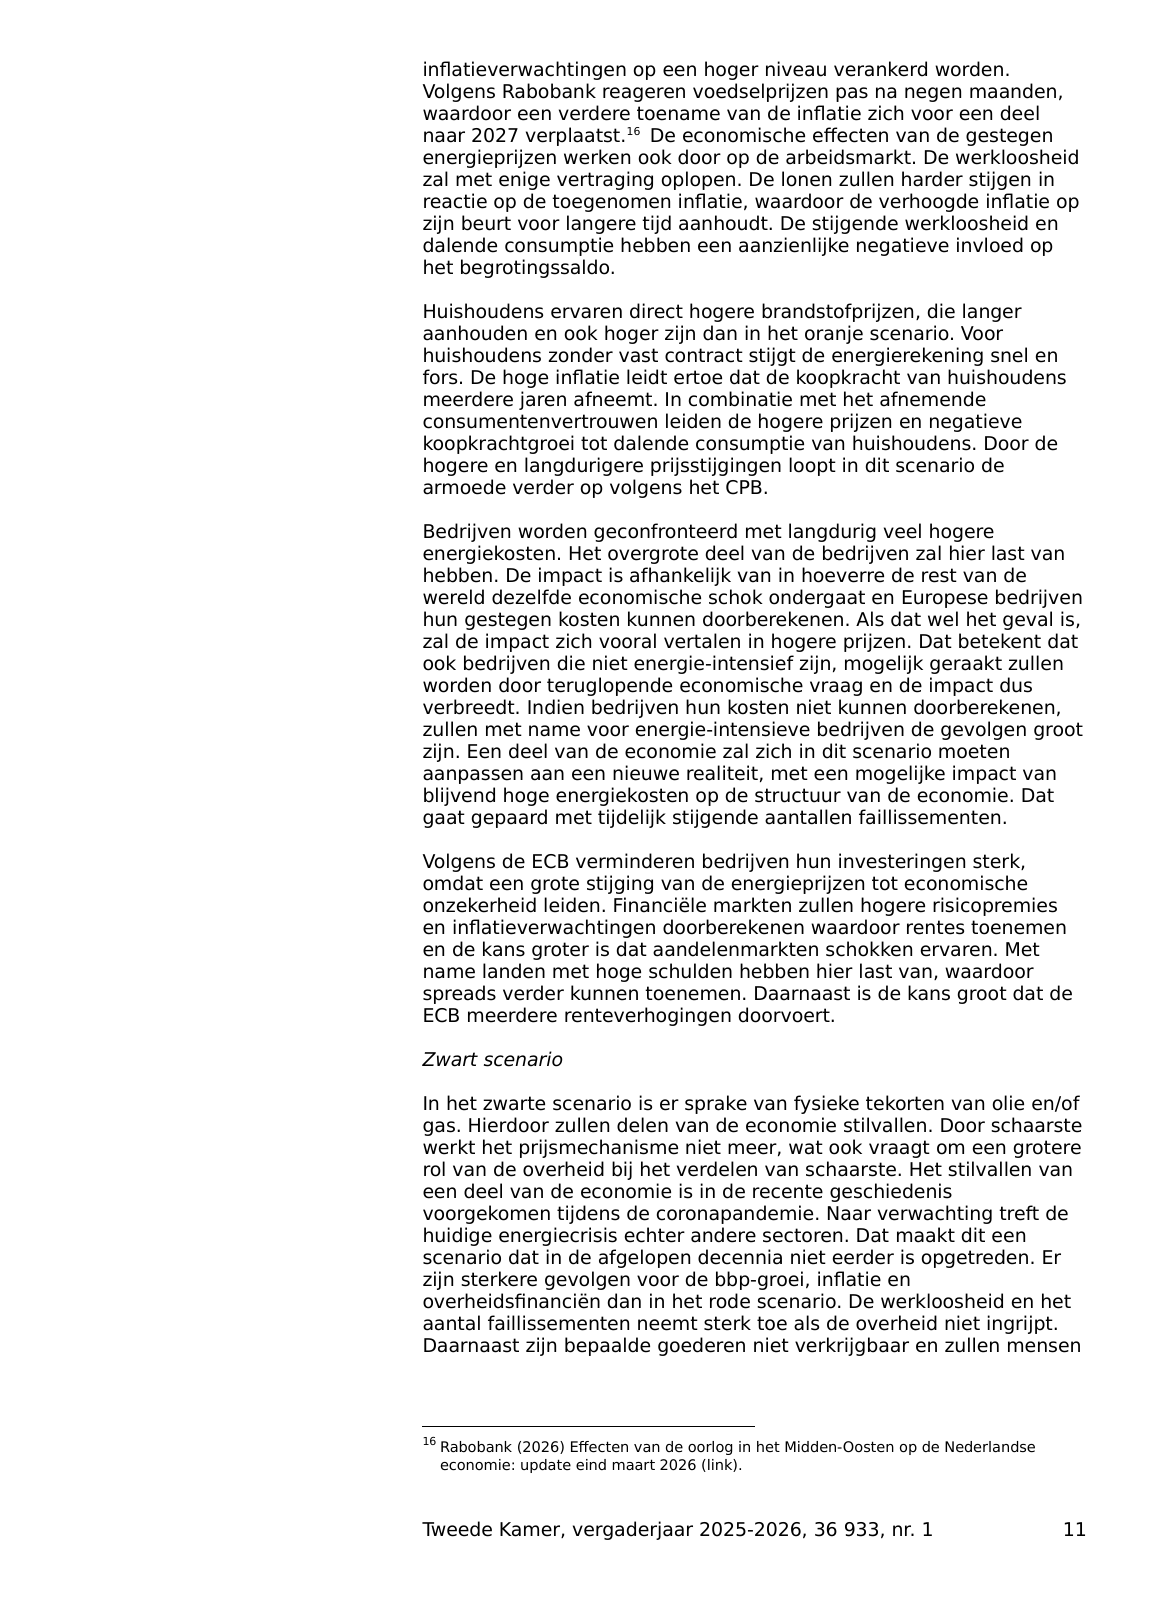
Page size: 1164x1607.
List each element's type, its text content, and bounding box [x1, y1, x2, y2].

text In het zwarte scenario is er sprake van fysieke tekorten van olie en/of gas. Hierdoor zullen delen van de economie stilvallen. Door schaarste werkt het prijsmechanisme niet meer, wat ook vraagt om een grotere rol van de overheid bij het verdelen van schaarste. Het stilvallen van een deel van de economie is in de recente geschiedenis voorgekomen tijdens de coronapandemie. Naar verwachting treft de huidige energiecrisis echter andere sectoren. Dat maakt dit een scenario dat in de afgelopen decennia niet eerder is opgetreden. Er zijn sterkere gevolgen voor de bbp-groei, inflatie en overheidsfinanciën dan in het rode scenario. De werkloosheid en het aantal faillissementen neemt sterk toe als de overheid niet ingrijpt. Daarnaast zijn bepaalde goederen niet verkrijgbaar en zullen mensen [422, 1093, 1087, 1357]
text Bedrijven worden geconfronteerd met langdurig veel hogere energiekosten. Het overgrote deel van de bedrijven zal hier last van hebben. De impact is afhankelijk van in hoeverre de rest van de wereld dezelfde economische schok ondergaat en Europese bedrijven hun gestegen kosten kunnen doorberekenen. Als dat wel het geval is, zal de impact zich vooral vertalen in hogere prijzen. Dat betekent dat ook bedrijven die niet energie-intensief zijn, mogelijk geraakt zullen worden door teruglopende economische vraag en de impact dus verbreedt. Indien bedrijven hun kosten niet kunnen doorberekenen, zullen met name voor energie-intensieve bedrijven de gevolgen groot zijn. Een deel van de economie zal zich in dit scenario moeten aanpassen aan een nieuwe realiteit, met een mogelijke impact van blijvend hoge energiekosten op de structuur van de economie. Dat gaat gepaard met tijdelijk stijgende aantallen faillissementen. [422, 521, 1087, 829]
text Huishoudens ervaren direct hogere brandstofprijzen, die langer aanhouden en ook hoger zijn dan in het oranje scenario. Voor huishoudens zonder vast contract stijgt de energierekening snel en fors. De hoge inflatie leidt ertoe dat de koopkracht van huishoudens meerdere jaren afneemt. In combinatie met het afnemende consumentenvertrouwen leiden de hogere prijzen en negatieve koopkrachtgroei tot dalende consumptie van huishoudens. Door de hogere en langdurigere prijsstijgingen loopt in dit scenario de armoede verder op volgens het CPB. [422, 301, 1087, 499]
text Rabobank (2026) Effecten van de oorlog in het Midden-Oosten op de Nederlandse economie: update eind maart 2026 (link). [422, 1435, 1087, 1474]
text inflatieverwachtingen op een hoger niveau verankerd worden. Volgens Rabobank reageren voedselprijzen pas na negen maanden, waardoor een verdere toename van de inflatie zich voor een deel naar 2027 verplaatst. De economische effecten van de gestegen energieprijzen werken ook door op de arbeidsmarkt. De werkloosheid zal met enige vertraging oplopen. De lonen zullen harder stijgen in reactie op de toegenomen inflatie, waardoor de verhoogde inflatie op zijn beurt voor langere tijd aanhoudt. De stijgende werkloosheid en dalende consumptie hebben een aanzienlijke negatieve invloed op het begrotingssaldo. [422, 59, 1087, 279]
text Volgens de ECB verminderen bedrijven hun investeringen sterk, omdat een grote stijging van de energieprijzen tot economische onzekerheid leiden. Financiële markten zullen hogere risicopremies en inflatieverwachtingen doorberekenen waardoor rentes toenemen en de kans groter is dat aandelenmarkten schokken ervaren. Met name landen met hoge schulden hebben hier last van, waardoor spreads verder kunnen toenemen. Daarnaast is de kans groot dat de ECB meerdere renteverhogingen doorvoert. [422, 851, 1087, 1027]
subtitle Zwart scenario [422, 1049, 1087, 1071]
